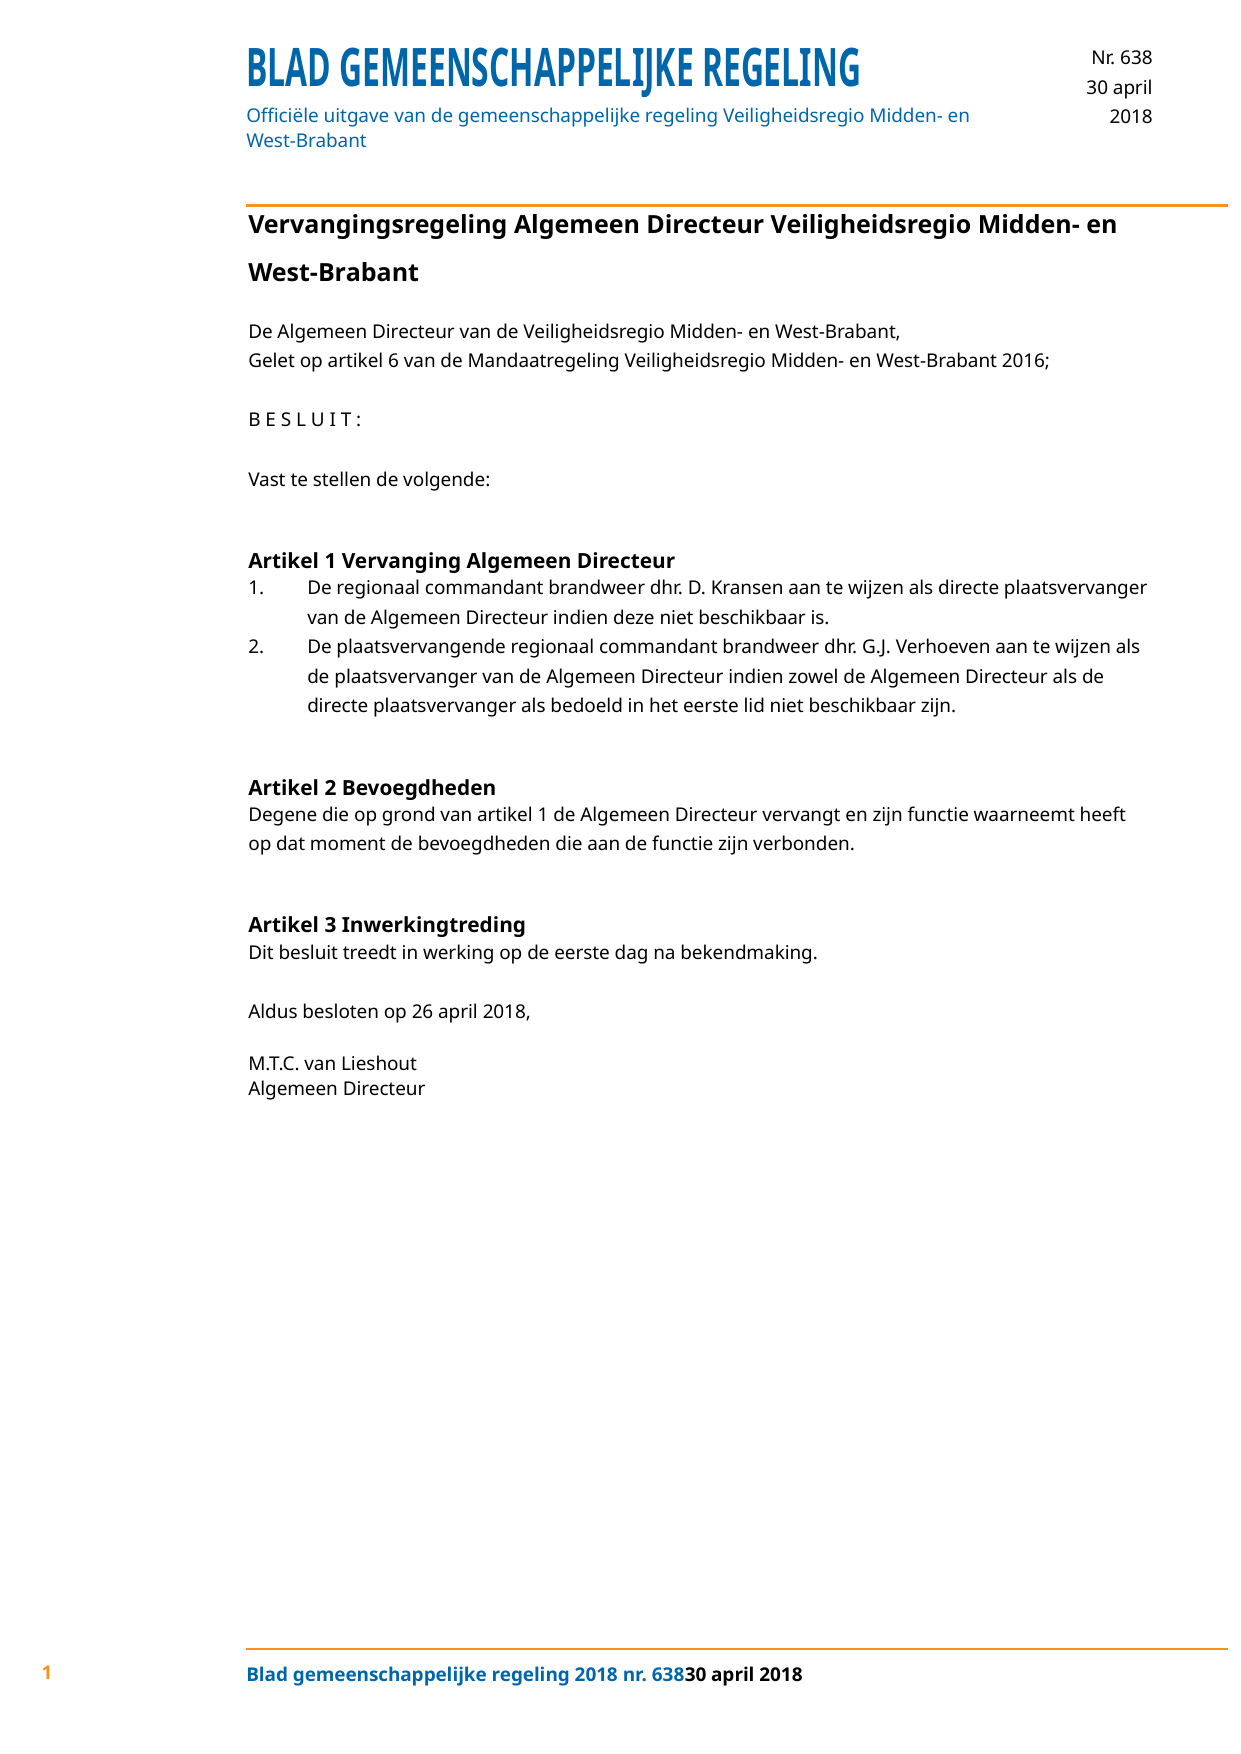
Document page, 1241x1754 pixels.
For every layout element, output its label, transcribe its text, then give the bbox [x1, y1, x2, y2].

text B E S L U I T : [248, 407, 1152, 432]
text Vervangingsregeling Algemeen Directeur Veiligheidsregio Midden- en West-Brabant [248, 207, 1152, 288]
text Vast te stellen de volgende: [248, 466, 1152, 492]
text Algemeen Directeur [248, 1075, 1152, 1101]
text Artikel 2 Bevoegdheden [248, 773, 1152, 801]
text M.T.C. van Lieshout [248, 1050, 1152, 1075]
text Artikel 3 Inwerkingtreding [248, 911, 1152, 939]
text Degene die op grond van artikel 1 de Algemeen Directeur vervangt en zijn functie waarneemt heeft op dat moment de bevoegdheden die aan de functie zijn verbonden. [248, 801, 1152, 856]
text Aldus besloten op 26 april 2018, [248, 998, 1152, 1024]
text Dit besluit treedt in werking op de eerste dag na bekendmaking. [248, 939, 1152, 965]
text De Algemeen Directeur van de Veiligheidsregio Midden- en West-Brabant, [248, 318, 1152, 344]
text Gelet op artikel 6 van de Mandaatregeling Veiligheidsregio Midden- en West-Brabant 2016; [248, 347, 1152, 373]
picture [41, 47, 231, 172]
text Artikel 1 Vervanging Algemeen Directeur [248, 546, 1152, 574]
list De regionaal commandant brandweer dhr. D. Kransen aan te wijzen als directe plaatsvervanger van de Algemeen Directeur indien deze niet beschikbaar is. [248, 574, 1152, 629]
list De plaatsvervangende regionaal commandant brandweer dhr. G.J. Verhoeven aan te wijzen als de plaatsvervanger van de Algemeen Directeur indien zowel de Algemeen Directeur als de directe plaatsvervanger als bedoeld in het eerste lid niet beschikbaar zijn. [248, 633, 1152, 718]
